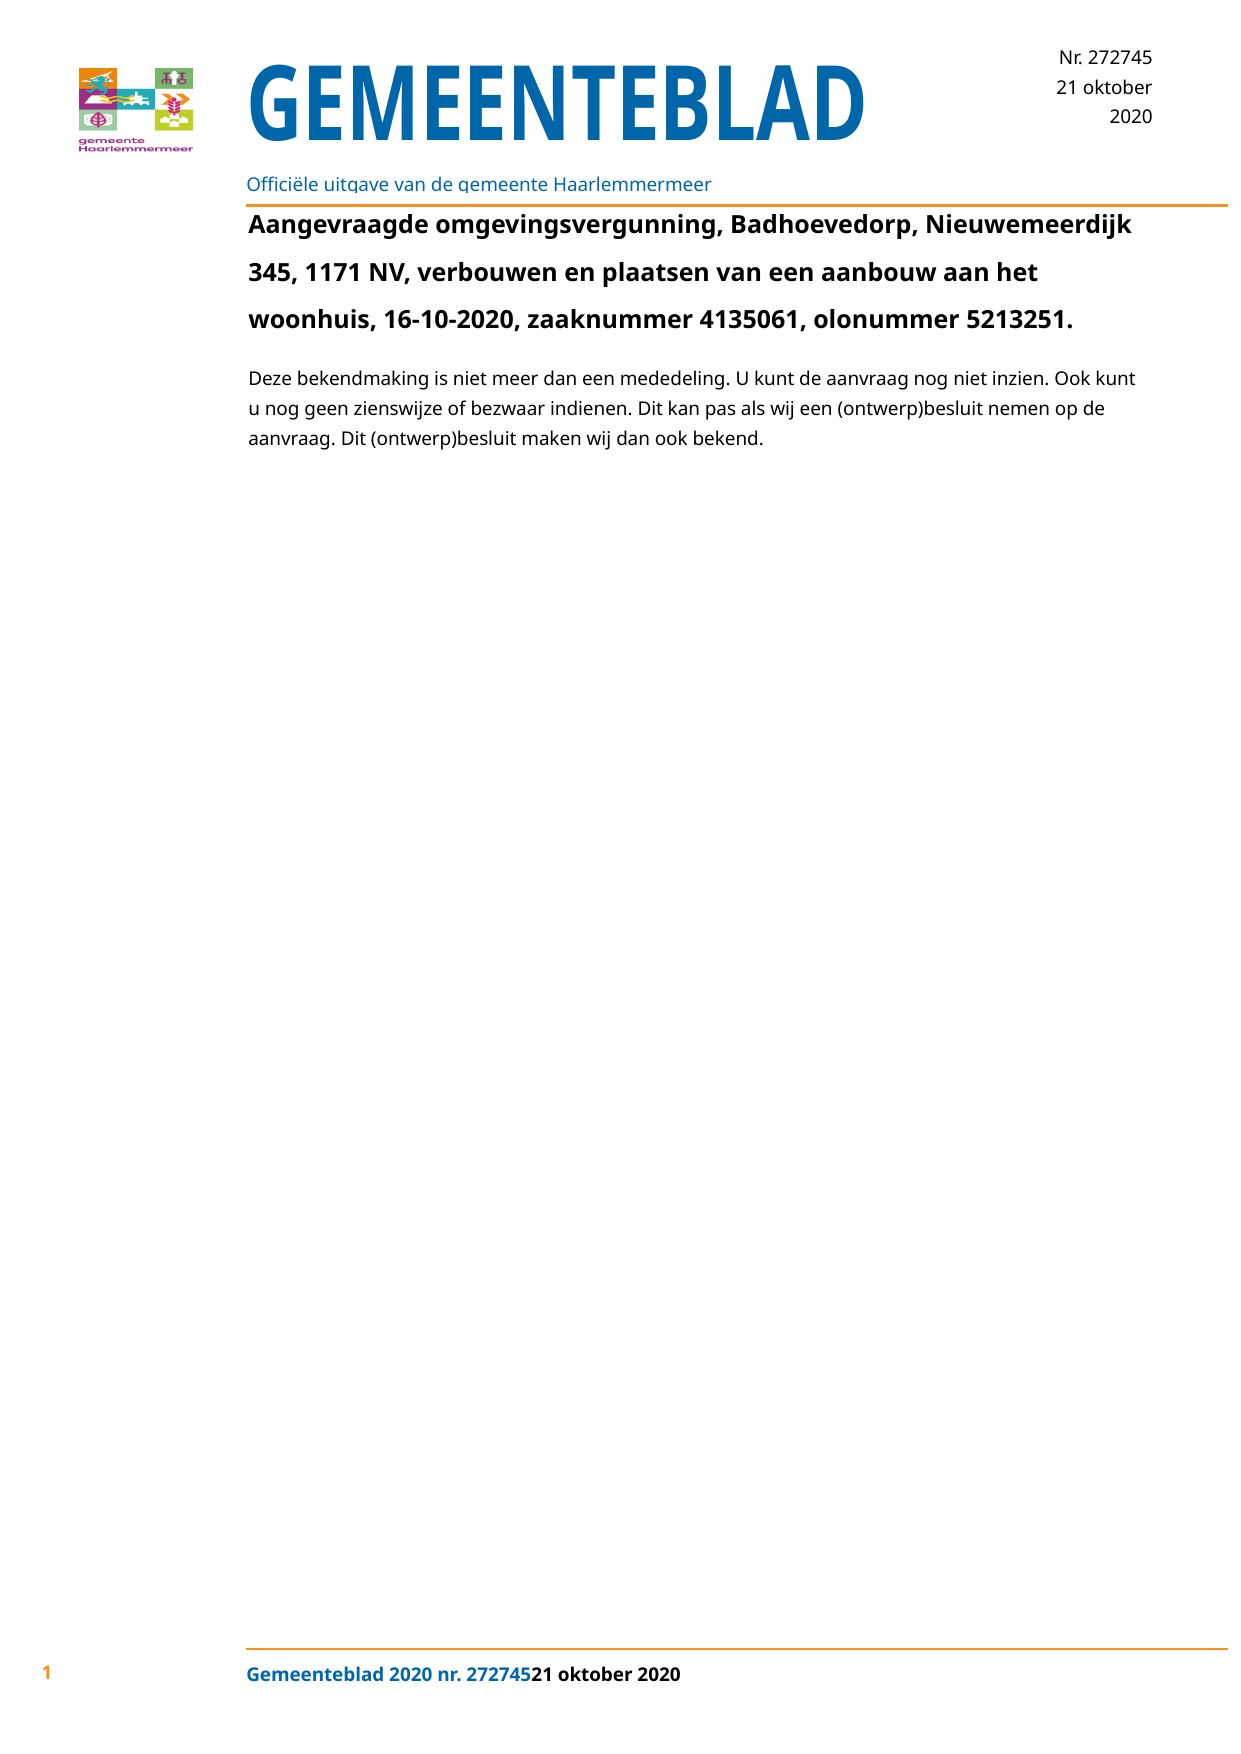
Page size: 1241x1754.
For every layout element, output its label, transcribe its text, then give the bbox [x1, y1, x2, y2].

text Deze bekendmaking is niet meer dan een mededeling. U kunt de aanvraag nog niet inzien. Ook kunt u nog geen zienswijze of bezwaar indienen. Dit kan pas als wij een (ontwerp)besluit nemen op de aanvraag. Dit (ontwerp)besluit maken wij dan ook bekend. [248, 366, 1152, 450]
picture [41, 47, 231, 172]
text Aangevraagde omgevingsvergunning, Badhoevedorp, Nieuwemeerdijk 345, 1171 NV, verbouwen en plaatsen van een aanbouw aan het woonhuis, 16-10-2020, zaaknummer 4135061, olonummer 5213251. [248, 207, 1152, 336]
